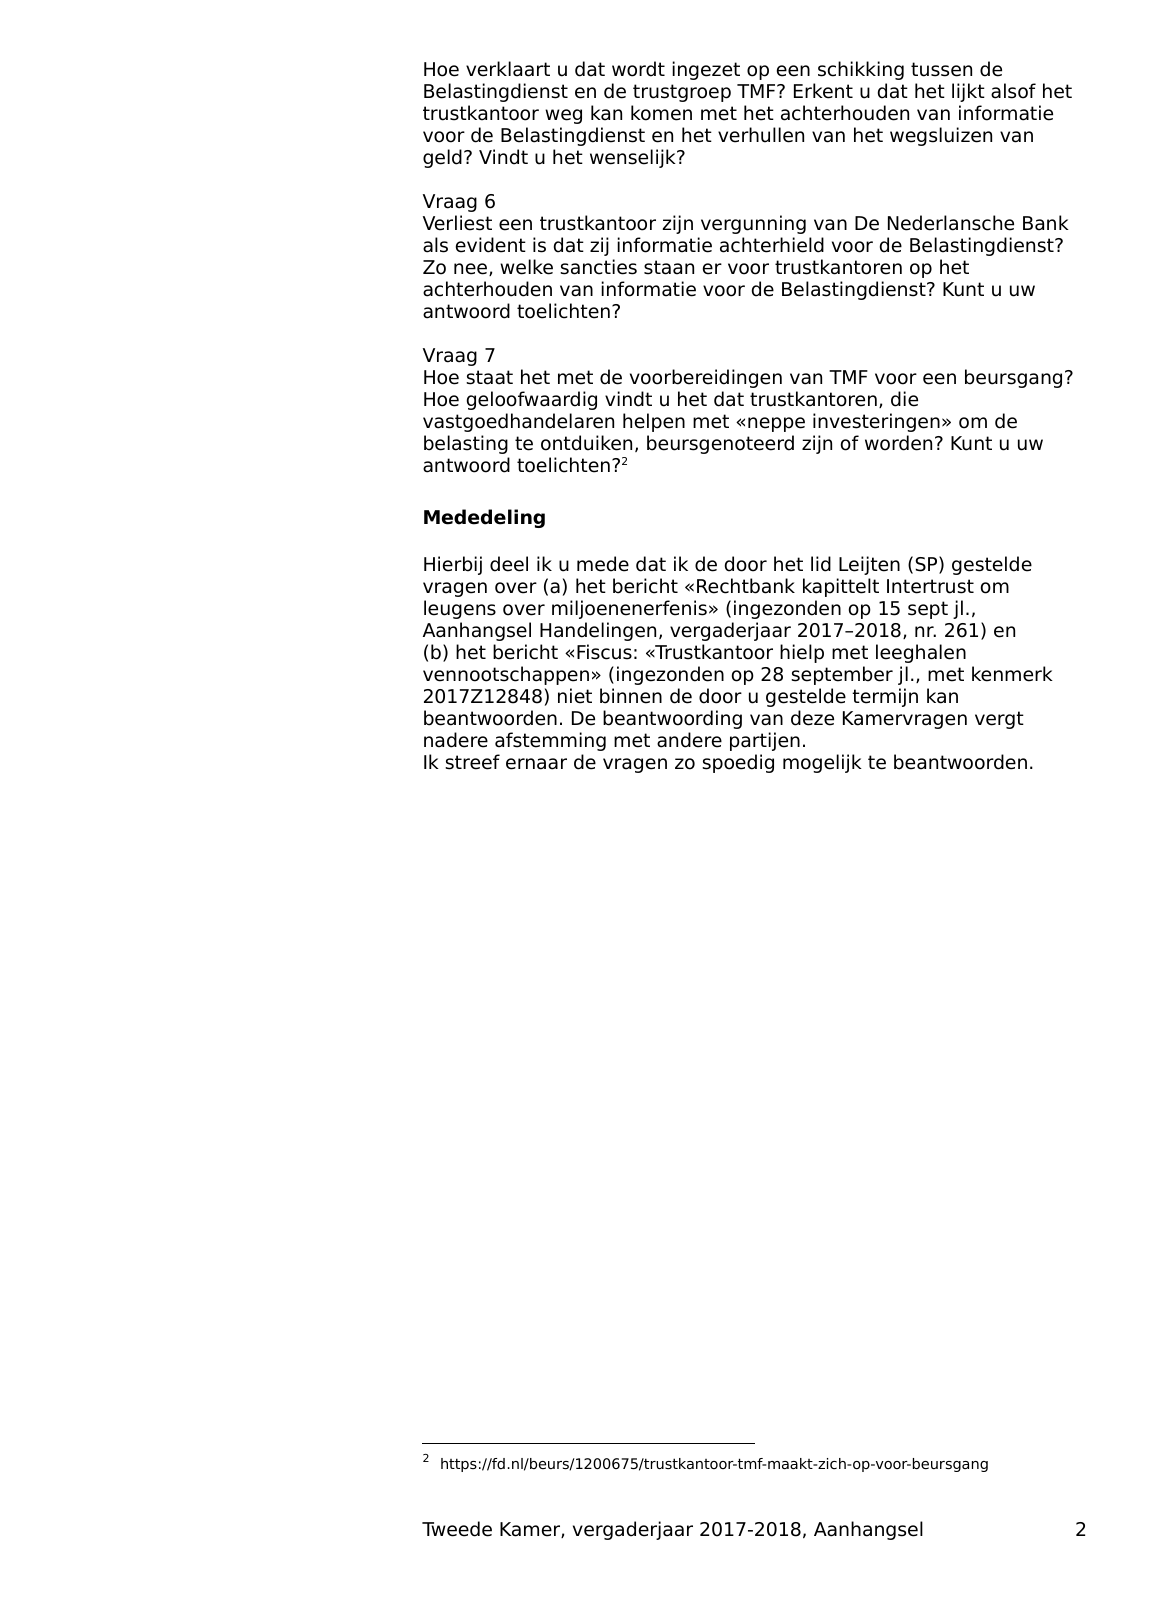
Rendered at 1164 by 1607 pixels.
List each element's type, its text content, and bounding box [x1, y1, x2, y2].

subtitle Mededeling [422, 507, 1087, 529]
text Verliest een trustkantoor zijn vergunning van De Nederlansche Bank als evident is dat zij informatie achterhield voor de Belastingdienst? Zo nee, welke sancties staan er voor trustkantoren op het achterhouden van informatie voor de Belastingdienst? Kunt u uw antwoord toelichten? [422, 213, 1087, 323]
text Vraag 7 [422, 345, 1087, 367]
text Hoe staat het met de voorbereidingen van TMF voor een beursgang? Hoe geloofwaardig vindt u het dat trustkantoren, die vastgoedhandelaren helpen met «neppe investeringen» om de belasting te ontduiken, beursgenoteerd zijn of worden? Kunt u uw antwoord toelichten? [422, 367, 1087, 477]
text Ik streef ernaar de vragen zo spoedig mogelijk te beantwoorden. [422, 752, 1087, 774]
text Hoe verklaart u dat wordt ingezet op een schikking tussen de Belastingdienst en de trustgroep TMF? Erkent u dat het lijkt alsof het trustkantoor weg kan komen met het achterhouden van informatie voor de Belastingdienst en het verhullen van het wegsluizen van geld? Vindt u het wenselijk? [422, 59, 1087, 169]
text https://fd.nl/beurs/1200675/trustkantoor-tmf-maakt-zich-op-voor-beursgang [422, 1452, 1087, 1474]
text Vraag 6 [422, 191, 1087, 213]
text Hierbij deel ik u mede dat ik de door het lid Leijten (SP) gestelde vragen over (a) het bericht «Rechtbank kapittelt Intertrust om leugens over miljoenenerfenis» (ingezonden op 15 sept jl., Aanhangsel Handelingen, vergaderjaar 2017–2018, nr. 261) en (b) het bericht «Fiscus: «Trustkantoor hielp met leeghalen vennootschappen» (ingezonden op 28 september jl., met kenmerk 2017Z12848) niet binnen de door u gestelde termijn kan beantwoorden. De beantwoording van deze Kamervragen vergt nadere afstemming met andere partijen. [422, 554, 1087, 752]
